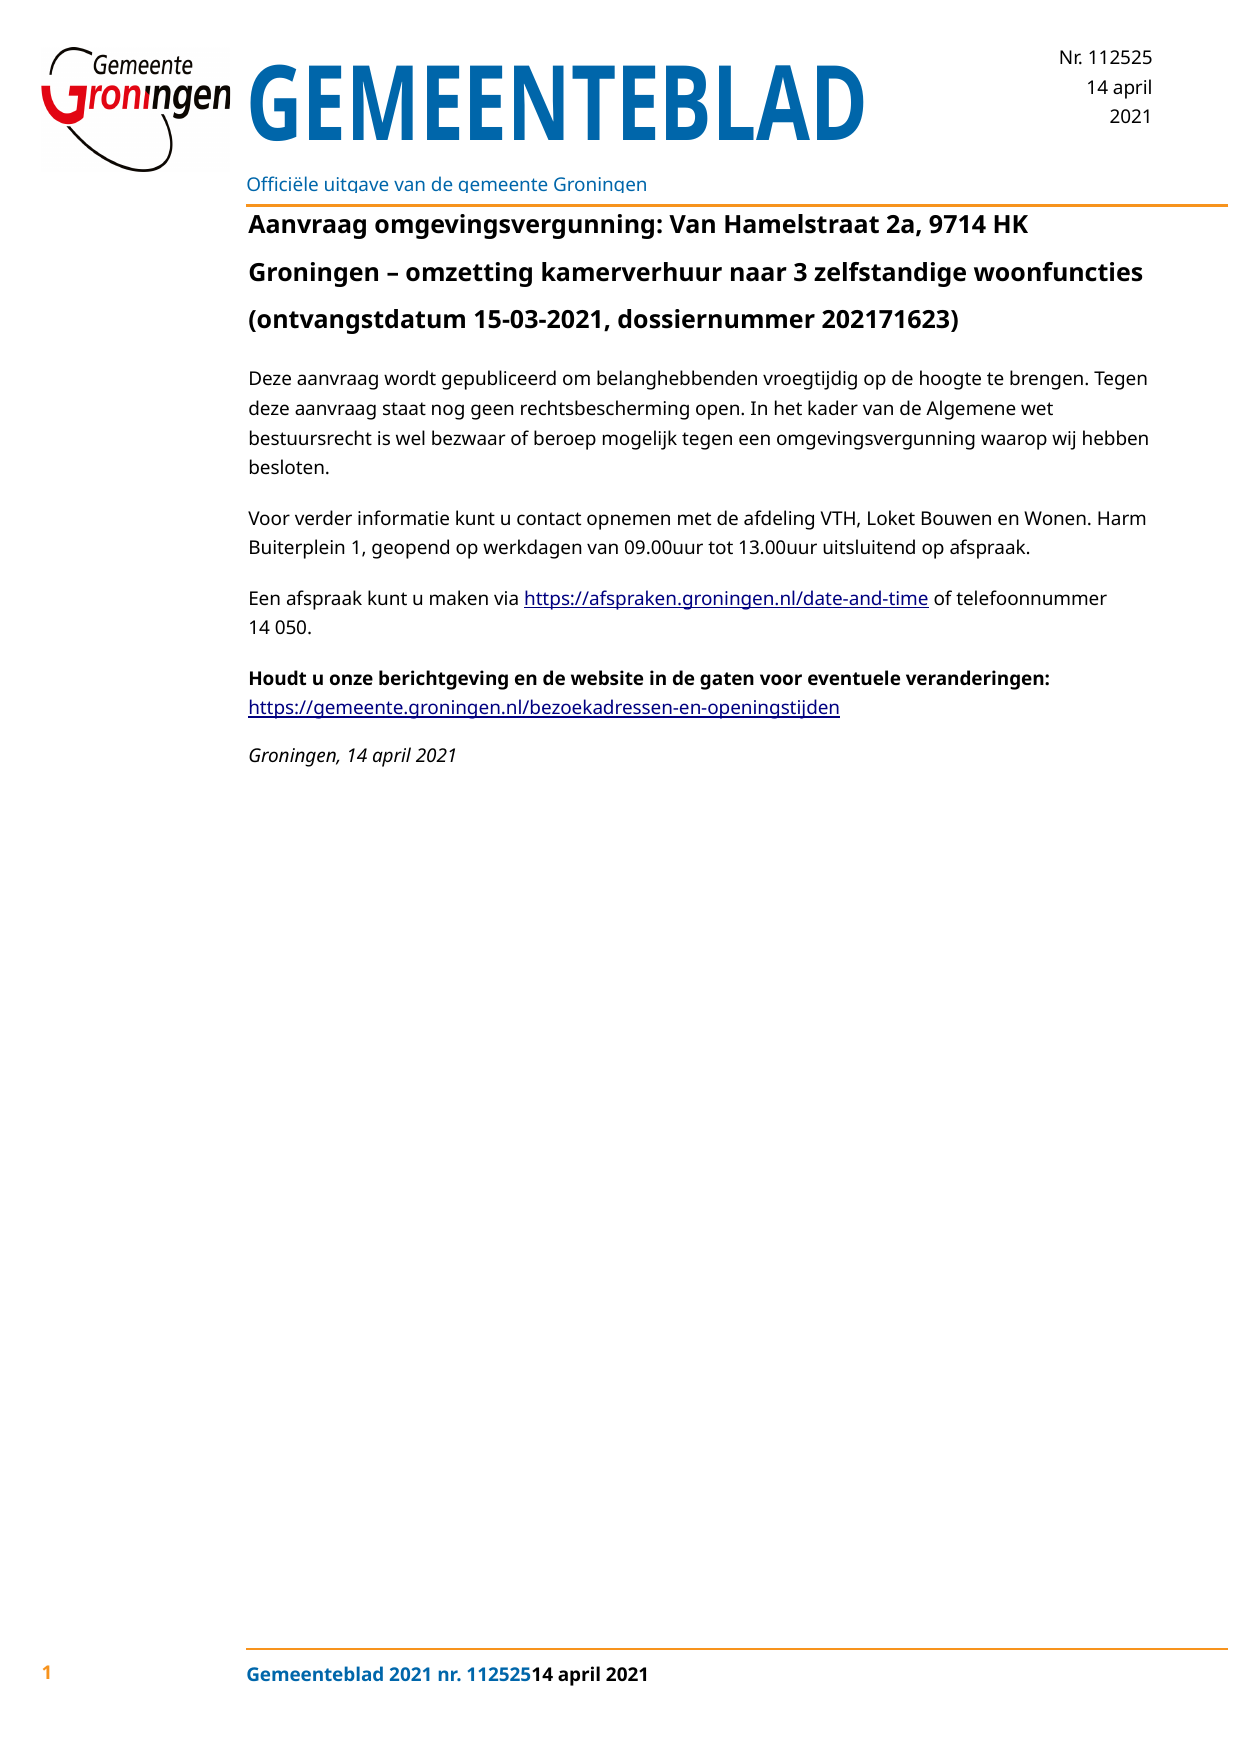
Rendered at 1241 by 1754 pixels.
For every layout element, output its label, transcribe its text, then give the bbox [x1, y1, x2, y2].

picture [41, 47, 231, 172]
text Voor verder informatie kunt u contact opnemen met de afdeling VTH, Loket Bouwen en Wonen. Harm Buiterplein 1, geopend op werkdagen van 09.00uur tot 13.00uur uitsluitend op afspraak. [248, 505, 1152, 560]
text Een afspraak kunt u maken via https://afspraken.groningen.nl/date-and-time of telefoonnummer 14 050. [248, 585, 1152, 640]
text Aanvraag omgevingsvergunning: Van Hamelstraat 2a, 9714 HK Groningen – omzetting kamerverhuur naar 3 zelfstandige woonfuncties (ontvangstdatum 15-03-2021, dossiernummer 202171623) [248, 207, 1152, 336]
text Deze aanvraag wordt gepubliceerd om belanghebbenden vroegtijdig op de hoogte te brengen. Tegen deze aanvraag staat nog geen rechtsbescherming open. In het kader van de Algemene wet bestuursrecht is wel bezwaar of beroep mogelijk tegen een omgevingsvergunning waarop wij hebben besloten. [248, 366, 1152, 480]
text Houdt u onze berichtgeving en de website in de gaten voor eventuele veranderingen: https://gemeente.groningen.nl/bezoekadressen-en-openingstijden [248, 665, 1152, 720]
text Groningen, 14 april 2021 [248, 742, 1152, 768]
